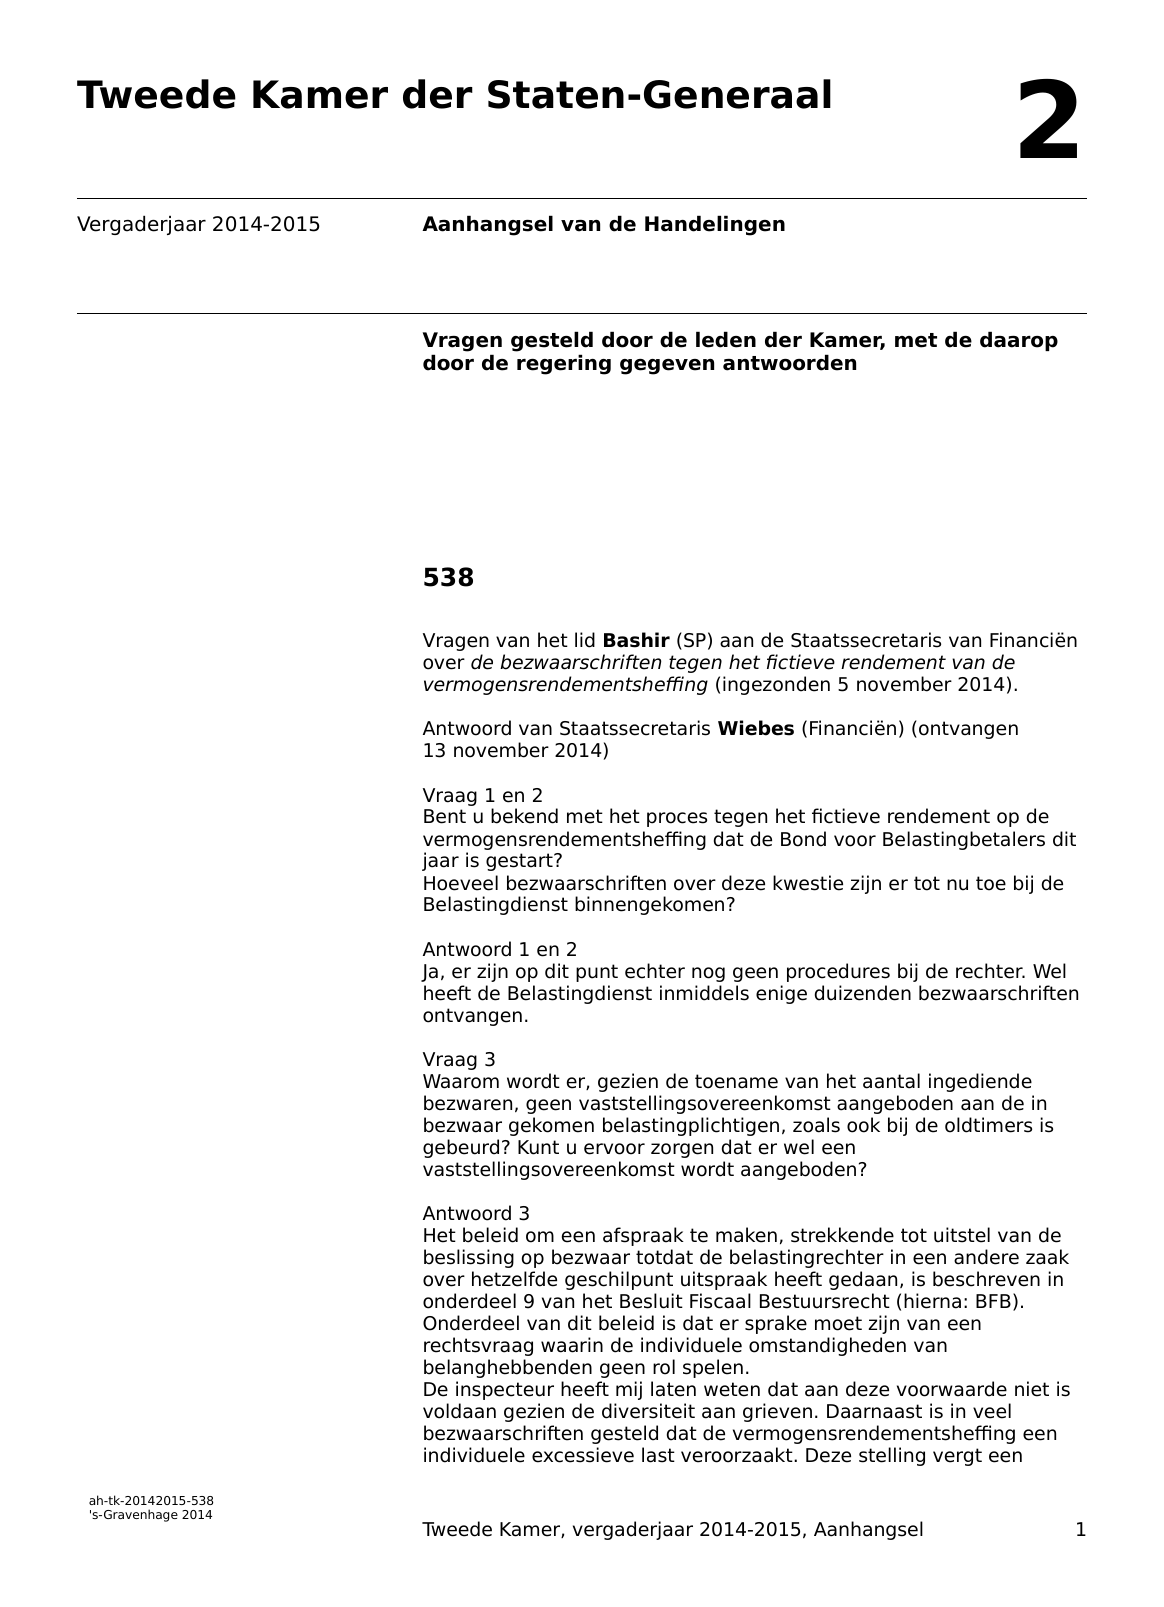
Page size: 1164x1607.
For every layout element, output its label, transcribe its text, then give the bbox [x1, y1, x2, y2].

text Waarom wordt er, gezien de toename van het aantal ingediende bezwaren, geen vaststellingsovereenkomst aangeboden aan de in bezwaar gekomen belastingplichtigen, zoals ook bij de oldtimers is gebeurd? Kunt u ervoor zorgen dat er wel een vaststellingsovereenkomst wordt aangeboden? [422, 1071, 1087, 1181]
table_cell [77, 314, 422, 375]
text De inspecteur heeft mij laten weten dat aan deze voorwaarde niet is voldaan gezien de diversiteit aan grieven. Daarnaast is in veel bezwaarschriften gesteld dat de vermogensrendementsheffing een individuele excessieve last veroorzaakt. Deze stelling vergt een [422, 1378, 1087, 1466]
table_cell Vergaderjaar 2014-2015 [77, 199, 422, 313]
text Antwoord 3 [422, 1203, 1087, 1225]
text Vraag 3 [422, 1049, 1087, 1071]
text 's-Gravenhage 2014 [88, 1508, 323, 1522]
text ah-tk-20142015-538 [88, 1494, 323, 1508]
text 538 [422, 563, 1087, 592]
text Antwoord 1 en 2 [422, 938, 1087, 961]
text Vraag 1 en 2 [422, 784, 1087, 806]
text Ja, er zijn op dit punt echter nog geen procedures bij de rechter. Wel heeft de Belastingdienst inmiddels enige duizenden bezwaarschriften ontvangen. [422, 961, 1087, 1026]
table_cell Aanhangsel van de Handelingen [422, 199, 1087, 313]
text Bent u bekend met het proces tegen het fictieve rendement op de vermogensrendementsheffing dat de Bond voor Belastingbetalers dit jaar is gestart? [422, 806, 1087, 872]
table_header Tweede Kamer der Staten-Generaal [77, 59, 886, 198]
text Vragen van het lid Bashir (SP) aan de Staatssecretaris van Financiën over de bezwaarschriften tegen het fictieve rendement van de vermogensrendementsheffing (ingezonden 5 november 2014). [422, 630, 1087, 696]
table_header 2 [886, 59, 1087, 198]
text Hoeveel bezwaarschriften over deze kwestie zijn er tot nu toe bij de Belastingdienst binnengekomen? [422, 872, 1087, 916]
text Onderdeel van dit beleid is dat er sprake moet zijn van een rechtsvraag waarin de individuele omstandigheden van belanghebbenden geen rol spelen. [422, 1313, 1087, 1378]
text Antwoord van Staatssecretaris Wiebes (Financiën) (ontvangen 13 november 2014) [422, 718, 1087, 762]
text Het beleid om een afspraak te maken, strekkende tot uitstel van de beslissing op bezwaar totdat de belastingrechter in een andere zaak over hetzelfde geschilpunt uitspraak heeft gedaan, is beschreven in onderdeel 9 van het Besluit Fiscaal Bestuursrecht (hierna: BFB). [422, 1225, 1087, 1313]
table_cell Vragen gesteld door de leden der Kamer, met de daarop door de regering gegeven antwoorden [422, 314, 1087, 375]
